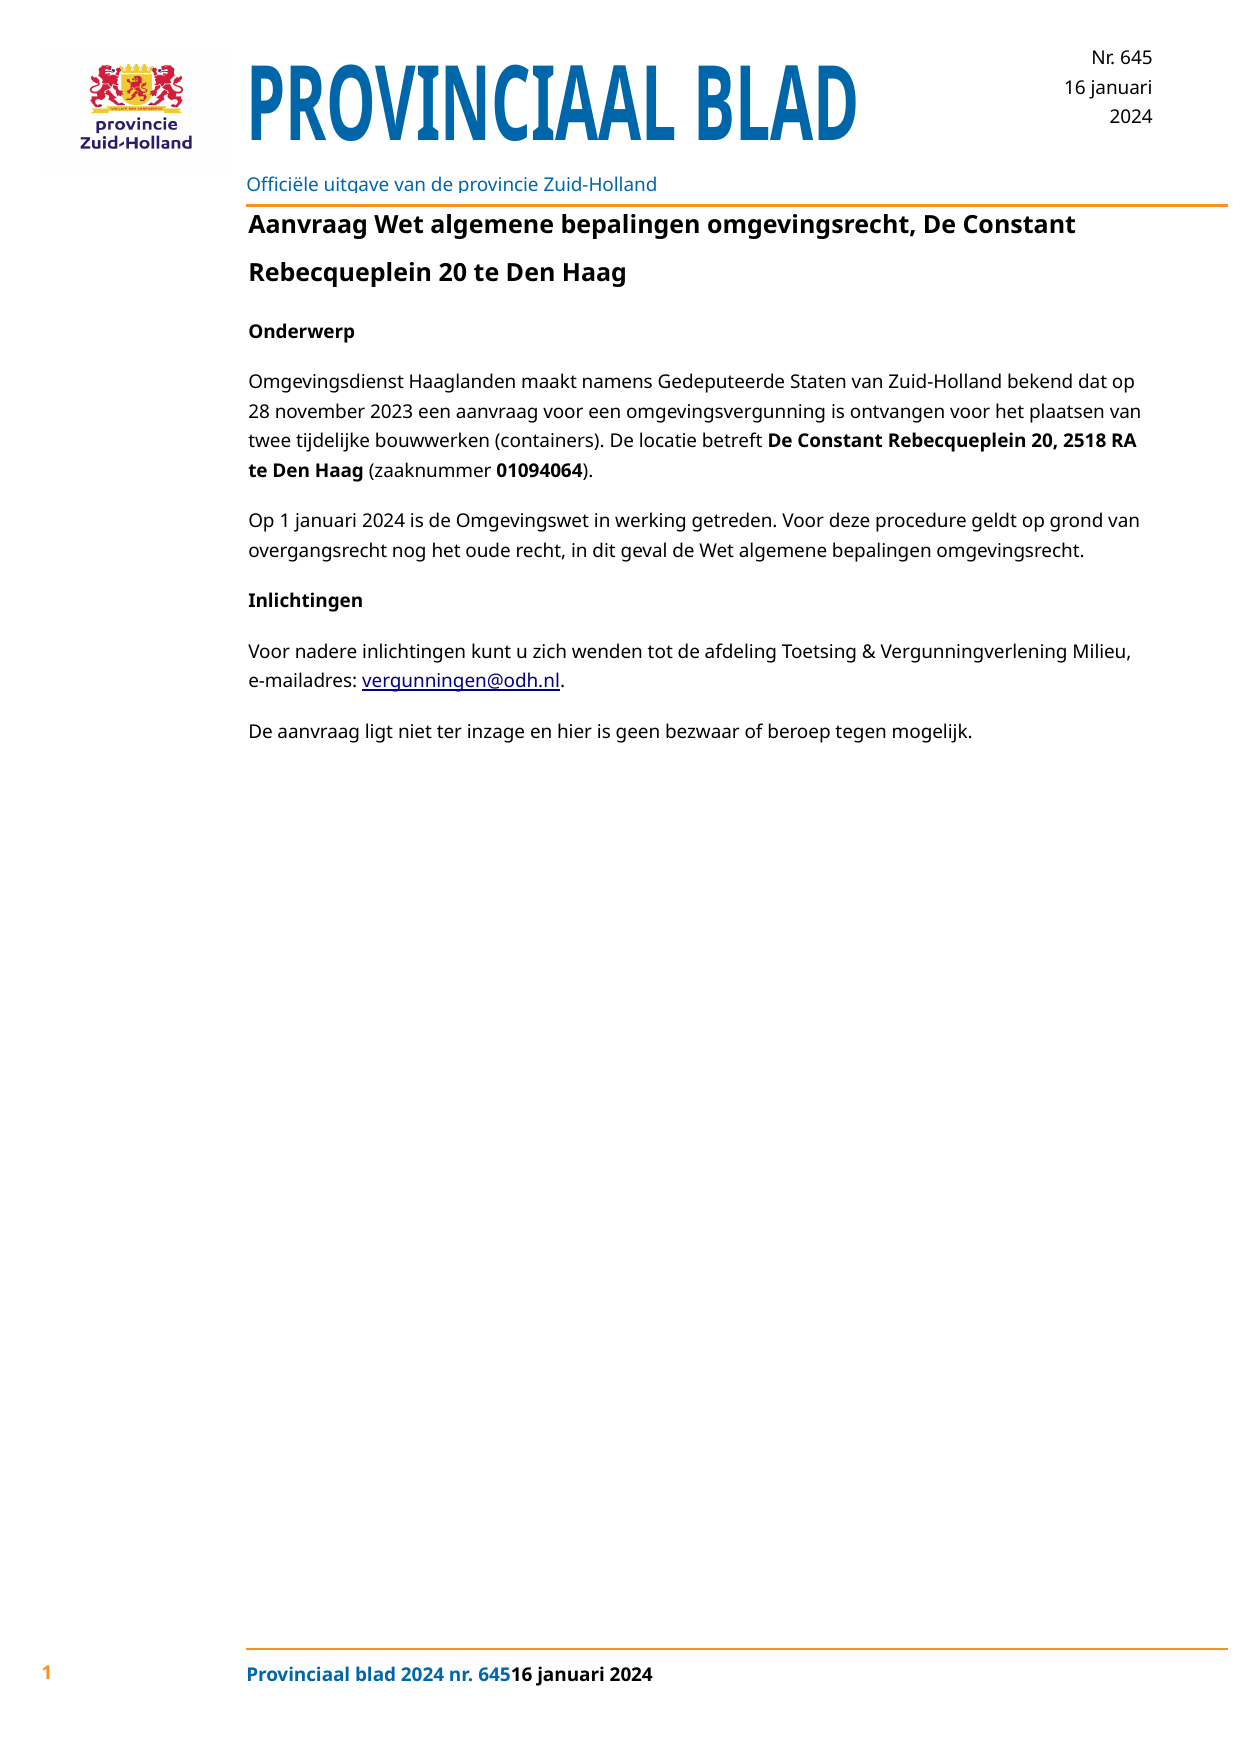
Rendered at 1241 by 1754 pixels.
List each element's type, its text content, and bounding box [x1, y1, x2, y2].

text Voor nadere inlichtingen kunt u zich wenden tot de afdeling Toetsing & Vergunningverlening Milieu, e-mailadres: vergunningen@odh.nl. [248, 638, 1152, 693]
text Inlichtingen [248, 587, 1152, 613]
text Onderwerp [248, 318, 1152, 344]
picture [41, 47, 231, 172]
text De aanvraag ligt niet ter inzage en hier is geen bezwaar of beroep tegen mogelijk. [248, 718, 1152, 744]
text Aanvraag Wet algemene bepalingen omgevingsrecht, De Constant Rebecqueplein 20 te Den Haag [248, 207, 1152, 288]
text Omgevingsdienst Haaglanden maakt namens Gedeputeerde Staten van Zuid-Holland bekend dat op 28 november 2023 een aanvraag voor een omgevingsvergunning is ontvangen voor het plaatsen van twee tijdelijke bouwwerken (containers). De locatie betreft De Constant Rebecqueplein 20, 2518 RA te Den Haag (zaaknummer 01094064). [248, 368, 1152, 483]
text Op 1 januari 2024 is de Omgevingswet in werking getreden. Voor deze procedure geldt op grond van overgangsrecht nog het oude recht, in dit geval de Wet algemene bepalingen omgevingsrecht. [248, 507, 1152, 563]
